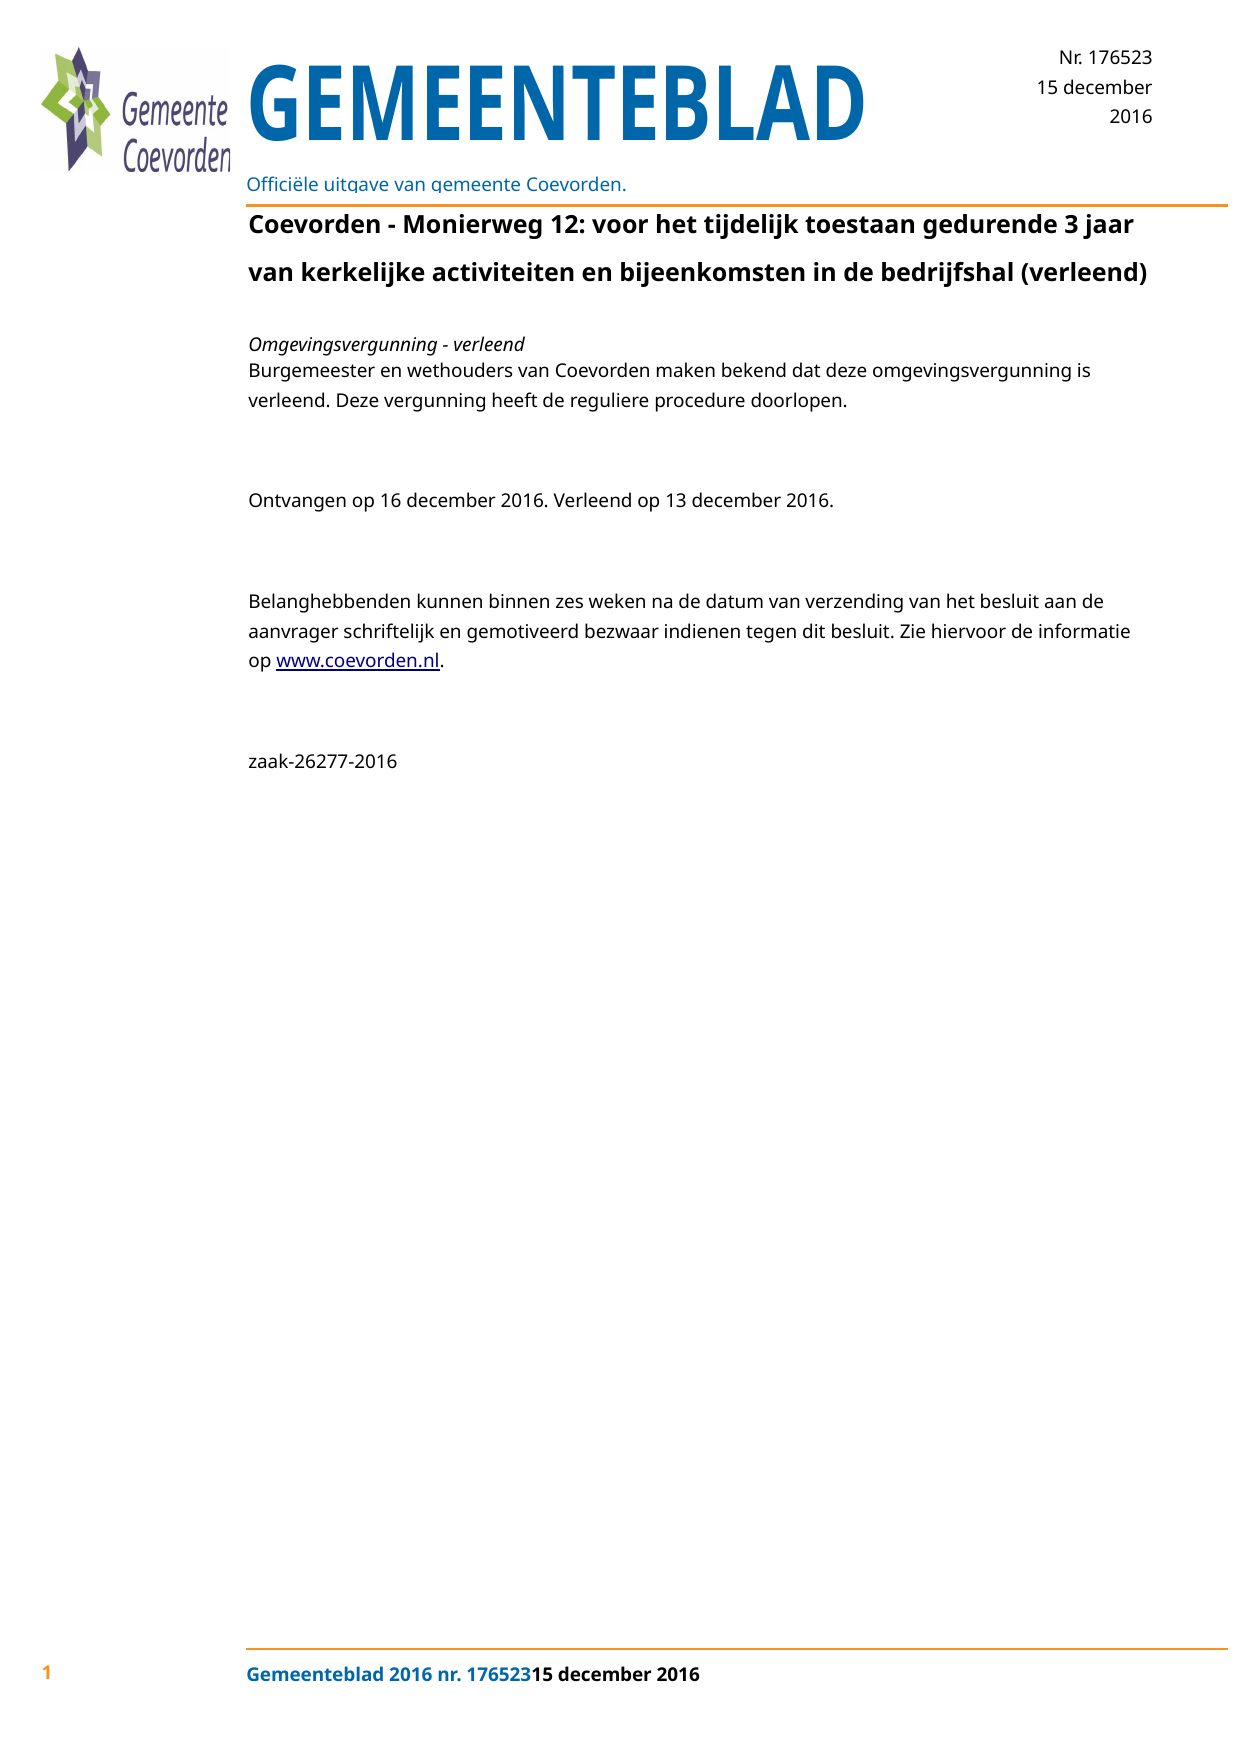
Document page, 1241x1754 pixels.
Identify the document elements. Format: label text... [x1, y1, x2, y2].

text zaak-26277-2016 [248, 748, 1152, 774]
text Omgevingsvergunning - verleend [248, 331, 1152, 357]
picture [41, 47, 231, 172]
text Ontvangen op 16 december 2016. Verleend op 13 december 2016. [248, 488, 1152, 513]
text Coevorden - Monierweg 12: voor het tijdelijk toestaan gedurende 3 jaar van kerkelijke activiteiten en bijeenkomsten in de bedrijfshal (verleend) [248, 207, 1152, 288]
text Burgemeester en wethouders van Coevorden maken bekend dat deze omgevingsvergunning is verleend. Deze vergunning heeft de reguliere procedure doorlopen. [248, 357, 1152, 412]
text Belanghebbenden kunnen binnen zes weken na de datum van verzending van het besluit aan de aanvrager schriftelijk en gemotiveerd bezwaar indienen tegen dit besluit. Zie hiervoor de informatie op www.coevorden.nl. [248, 588, 1152, 673]
